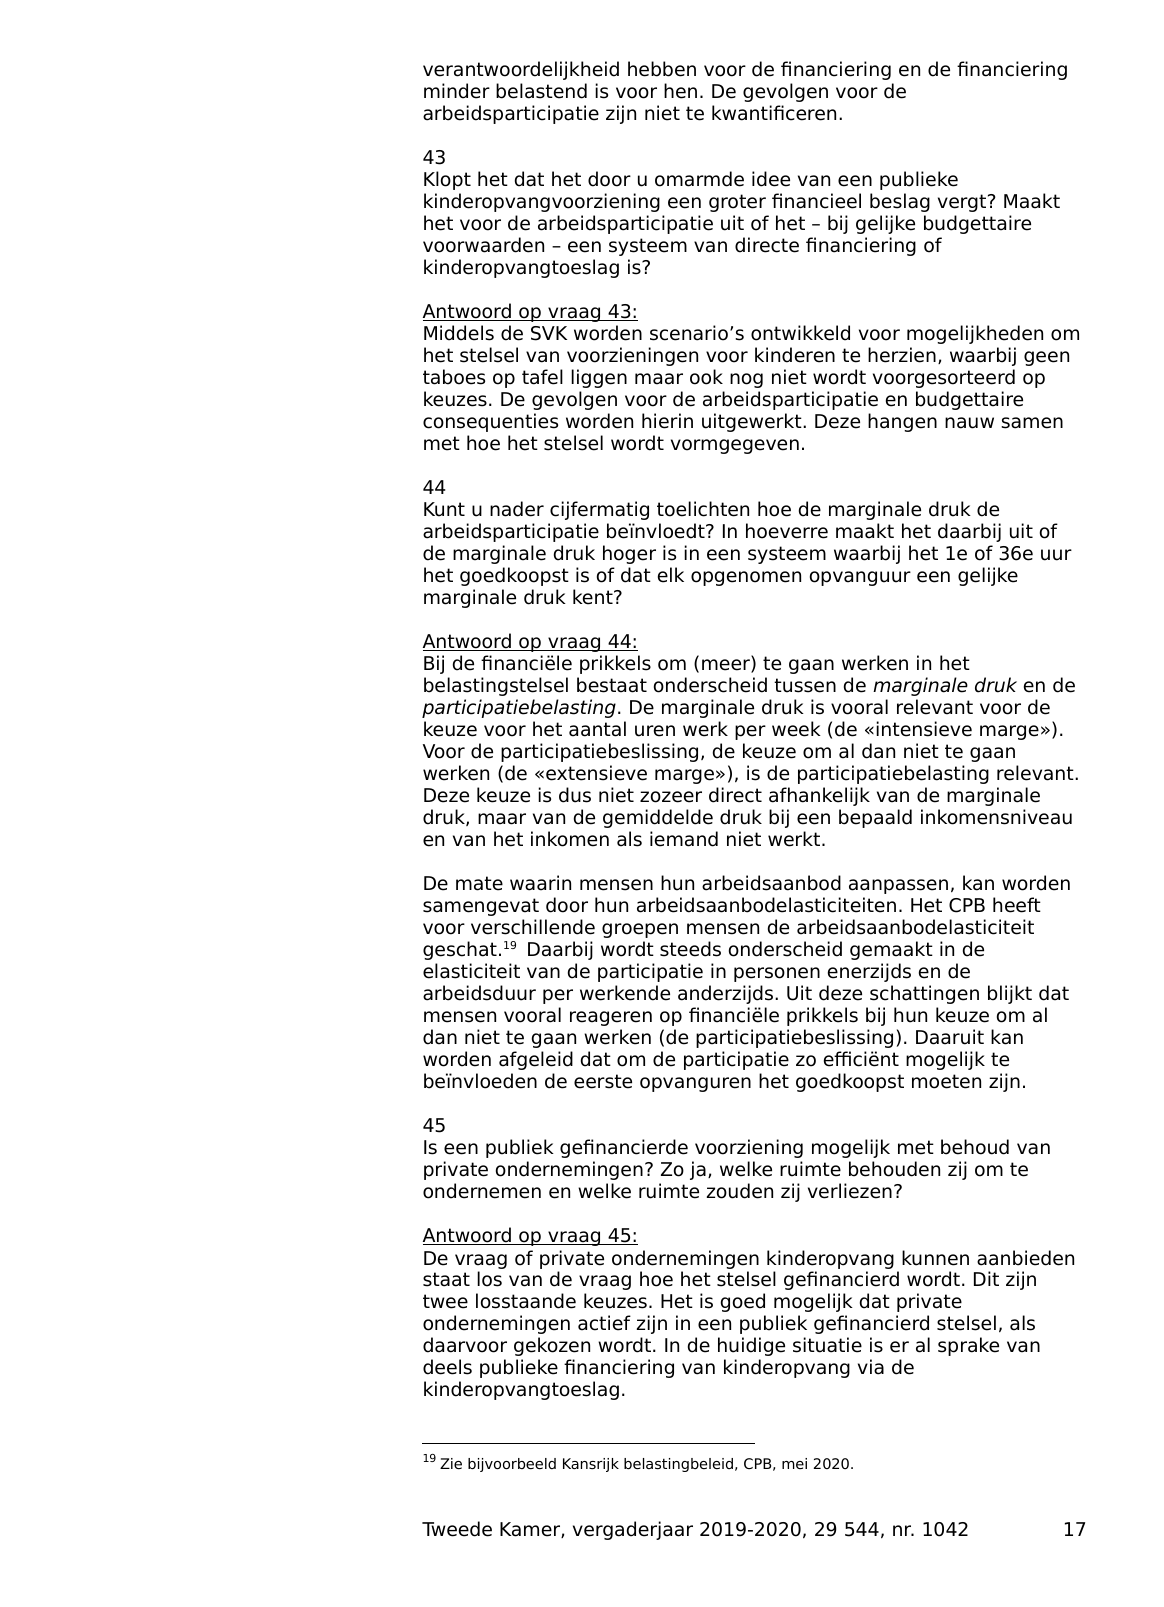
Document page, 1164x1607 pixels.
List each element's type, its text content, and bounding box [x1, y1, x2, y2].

text Is een publiek gefinancierde voorziening mogelijk met behoud van private ondernemingen? Zo ja, welke ruimte behouden zij om te ondernemen en welke ruimte zouden zij verliezen? [422, 1137, 1087, 1203]
text 44 [422, 477, 1087, 499]
text verantwoordelijkheid hebben voor de financiering en de financiering minder belastend is voor hen. De gevolgen voor de arbeidsparticipatie zijn niet te kwantificeren. [422, 59, 1087, 125]
text Bij de financiële prikkels om (meer) te gaan werken in het belastingstelsel bestaat onderscheid tussen de marginale druk en de participatiebelasting. De marginale druk is vooral relevant voor de keuze voor het aantal uren werk per week (de «intensieve marge»). Voor de participatiebeslissing, de keuze om al dan niet te gaan werken (de «extensieve marge»), is de participatiebelasting relevant. Deze keuze is dus niet zozeer direct afhankelijk van de marginale druk, maar van de gemiddelde druk bij een bepaald inkomensniveau en van het inkomen als iemand niet werkt. [422, 653, 1087, 851]
text Klopt het dat het door u omarmde idee van een publieke kinderopvangvoorziening een groter financieel beslag vergt? Maakt het voor de arbeidsparticipatie uit of het – bij gelijke budgettaire voorwaarden – een systeem van directe financiering of kinderopvangtoeslag is? [422, 169, 1087, 279]
text Antwoord op vraag 45: [422, 1225, 1087, 1247]
text Kunt u nader cijfermatig toelichten hoe de marginale druk de arbeidsparticipatie beïnvloedt? In hoeverre maakt het daarbij uit of de marginale druk hoger is in een systeem waarbij het 1e of 36e uur het goedkoopst is of dat elk opgenomen opvanguur een gelijke marginale druk kent? [422, 499, 1087, 609]
text 45 [422, 1115, 1087, 1137]
text Antwoord op vraag 43: [422, 301, 1087, 323]
text De mate waarin mensen hun arbeidsaanbod aanpassen, kan worden samengevat door hun arbeidsaanbodelasticiteiten. Het CPB heeft voor verschillende groepen mensen de arbeidsaanbodelasticiteit geschat. Daarbij wordt steeds onderscheid gemaakt in de elasticiteit van de participatie in personen enerzijds en de arbeidsduur per werkende anderzijds. Uit deze schattingen blijkt dat mensen vooral reageren op financiële prikkels bij hun keuze om al dan niet te gaan werken (de participatiebeslissing). Daaruit kan worden afgeleid dat om de participatie zo efficiënt mogelijk te beïnvloeden de eerste opvanguren het goedkoopst moeten zijn. [422, 873, 1087, 1093]
text Antwoord op vraag 44: [422, 631, 1087, 653]
text De vraag of private ondernemingen kinderopvang kunnen aanbieden staat los van de vraag hoe het stelsel gefinancierd wordt. Dit zijn twee losstaande keuzes. Het is goed mogelijk dat private ondernemingen actief zijn in een publiek gefinancierd stelsel, als daarvoor gekozen wordt. In de huidige situatie is er al sprake van deels publieke financiering van kinderopvang via de kinderopvangtoeslag. [422, 1247, 1087, 1401]
text Zie bijvoorbeeld Kansrijk belastingbeleid, CPB, mei 2020. [422, 1452, 1087, 1474]
text 43 [422, 147, 1087, 169]
text Middels de SVK worden scenario’s ontwikkeld voor mogelijkheden om het stelsel van voorzieningen voor kinderen te herzien, waarbij geen taboes op tafel liggen maar ook nog niet wordt voorgesorteerd op keuzes. De gevolgen voor de arbeidsparticipatie en budgettaire consequenties worden hierin uitgewerkt. Deze hangen nauw samen met hoe het stelsel wordt vormgegeven. [422, 323, 1087, 455]
